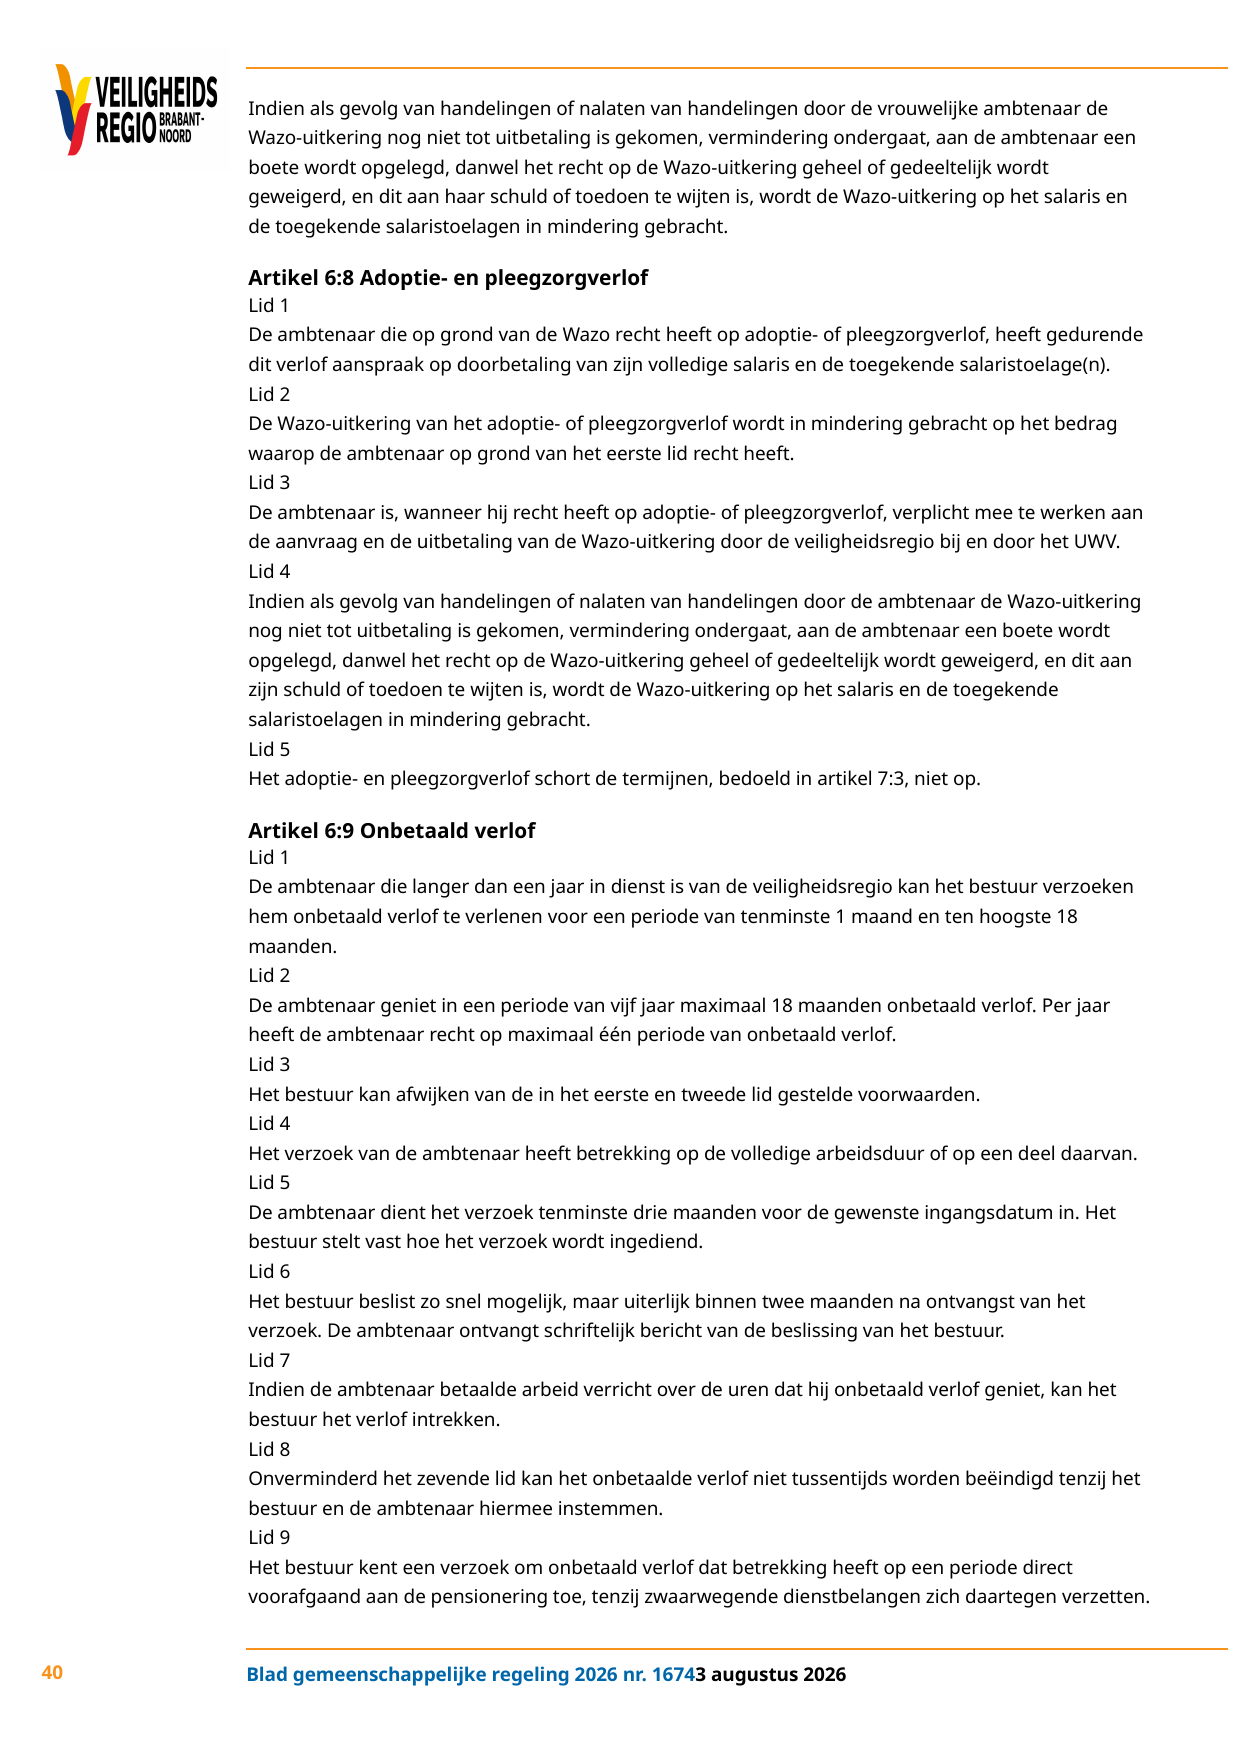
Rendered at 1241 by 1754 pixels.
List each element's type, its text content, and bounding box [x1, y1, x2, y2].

text Het verzoek van de ambtenaar heeft betrekking op de volledige arbeidsduur of op een deel daarvan. [248, 1140, 1152, 1166]
text Lid 4 [248, 558, 1152, 584]
text De Wazo-uitkering van het adoptie- of pleegzorgverlof wordt in mindering gebracht op het bedrag waarop de ambtenaar op grond van het eerste lid recht heeft. [248, 410, 1152, 466]
text Lid 3 [248, 1051, 1152, 1077]
text Indien als gevolg van handelingen of nalaten van handelingen door de vrouwelijke ambtenaar de Wazo-uitkering nog niet tot uitbetaling is gekomen, vermindering ondergaat, aan de ambtenaar een boete wordt opgelegd, danwel het recht op de Wazo-uitkering geheel of gedeeltelijk wordt geweigerd, en dit aan haar schuld of toedoen te wijten is, wordt de Wazo-uitkering op het salaris en de toegekende salaristoelagen in mindering gebracht. [248, 95, 1152, 239]
text Het adoptie- en pleegzorgverlof schort de termijnen, bedoeld in artikel 7:3, niet op. [248, 765, 1152, 791]
text Artikel 6:9 Onbetaald verlof [248, 816, 1152, 844]
text Indien de ambtenaar betaalde arbeid verricht over de uren dat hij onbetaald verlof geniet, kan het bestuur het verlof intrekken. [248, 1377, 1152, 1432]
text De ambtenaar die op grond van de Wazo recht heeft op adoptie- of pleegzorgverlof, heeft gedurende dit verlof aanspraak op doorbetaling van zijn volledige salaris en de toegekende salaristoelage(n). [248, 322, 1152, 377]
text Het bestuur kan afwijken van de in het eerste en tweede lid gestelde voorwaarden. [248, 1081, 1152, 1107]
text De ambtenaar die langer dan een jaar in dienst is van de veiligheidsregio kan het bestuur verzoeken hem onbetaald verlof te verlenen voor een periode van tenminste 1 maand en ten hoogste 18 maanden. [248, 874, 1152, 959]
text Lid 2 [248, 381, 1152, 406]
text Indien als gevolg van handelingen of nalaten van handelingen door de ambtenaar de Wazo-uitkering nog niet tot uitbetaling is gekomen, vermindering ondergaat, aan de ambtenaar een boete wordt opgelegd, danwel het recht op de Wazo-uitkering geheel of gedeeltelijk wordt geweigerd, en dit aan zijn schuld of toedoen te wijten is, wordt de Wazo-uitkering op het salaris en de toegekende salaristoelagen in mindering gebracht. [248, 588, 1152, 732]
picture [41, 47, 231, 172]
text Lid 1 [248, 844, 1152, 870]
text Lid 3 [248, 469, 1152, 495]
text Lid 6 [248, 1258, 1152, 1284]
text Lid 4 [248, 1110, 1152, 1136]
text Lid 9 [248, 1524, 1152, 1550]
text Lid 5 [248, 736, 1152, 761]
text Lid 8 [248, 1436, 1152, 1462]
text Lid 2 [248, 962, 1152, 988]
text Lid 5 [248, 1169, 1152, 1195]
text De ambtenaar is, wanneer hij recht heeft op adoptie- of pleegzorgverlof, verplicht mee te werken aan de aanvraag en de uitbetaling van de Wazo-uitkering door de veiligheidsregio bij en door het UWV. [248, 499, 1152, 554]
text De ambtenaar geniet in een periode van vijf jaar maximaal 18 maanden onbetaald verlof. Per jaar heeft de ambtenaar recht op maximaal één periode van onbetaald verlof. [248, 992, 1152, 1047]
text Artikel 6:8 Adoptie- en pleegzorgverlof [248, 263, 1152, 292]
text Lid 1 [248, 292, 1152, 318]
text Onverminderd het zevende lid kan het onbetaalde verlof niet tussentijds worden beëindigd tenzij het bestuur en de ambtenaar hiermee instemmen. [248, 1465, 1152, 1521]
text De ambtenaar dient het verzoek tenminste drie maanden voor de gewenste ingangsdatum in. Het bestuur stelt vast hoe het verzoek wordt ingediend. [248, 1199, 1152, 1254]
text Het bestuur kent een verzoek om onbetaald verlof dat betrekking heeft op een periode direct voorafgaand aan de pensionering toe, tenzij zwaarwegende dienstbelangen zich daartegen verzetten. [248, 1554, 1152, 1609]
text Het bestuur beslist zo snel mogelijk, maar uiterlijk binnen twee maanden na ontvangst van het verzoek. De ambtenaar ontvangt schriftelijk bericht van de beslissing van het bestuur. [248, 1288, 1152, 1343]
text Lid 7 [248, 1347, 1152, 1373]
